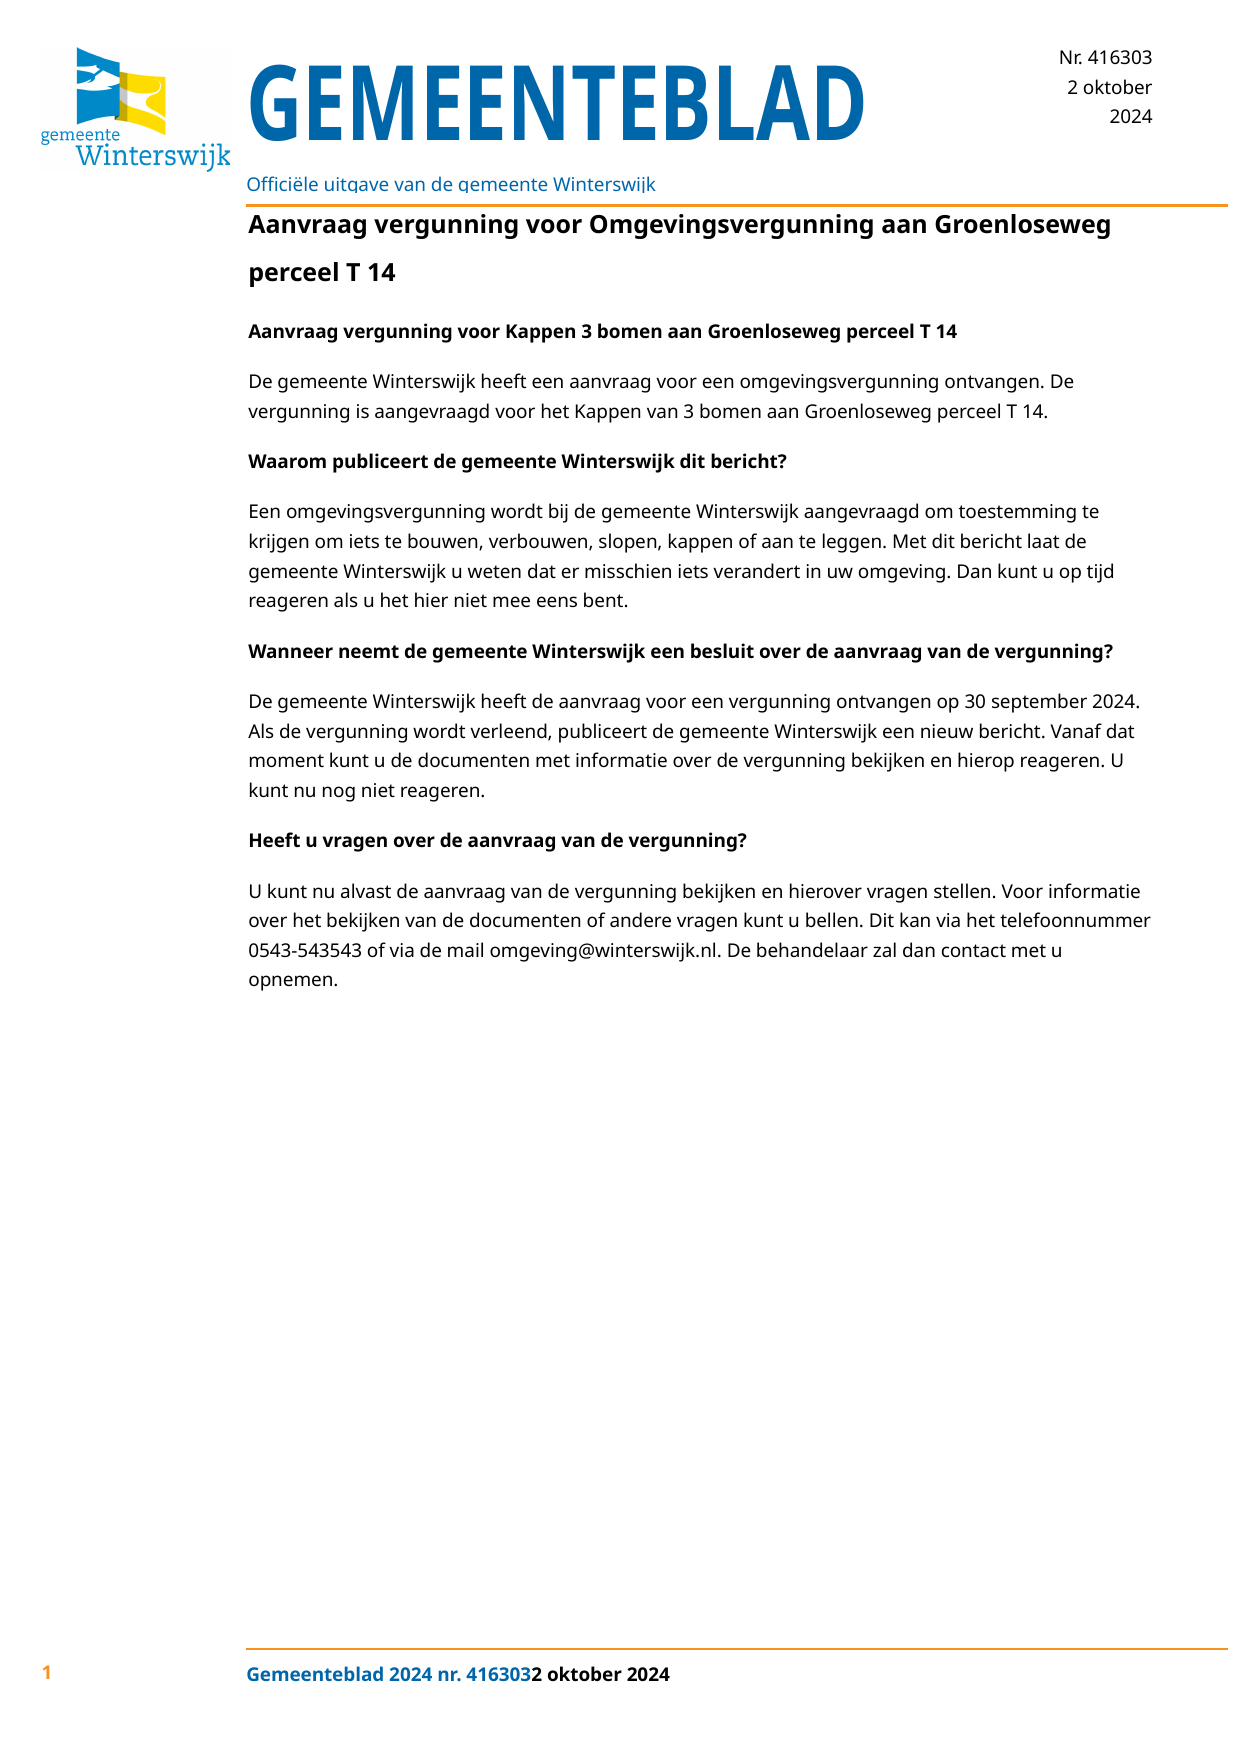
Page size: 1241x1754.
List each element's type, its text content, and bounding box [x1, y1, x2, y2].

text Wanneer neemt de gemeente Winterswijk een besluit over de aanvraag van de vergunning? [248, 638, 1152, 664]
text Een omgevingsvergunning wordt bij de gemeente Winterswijk aangevraagd om toestemming te krijgen om iets te bouwen, verbouwen, slopen, kappen of aan te leggen. Met dit bericht laat de gemeente Winterswijk u weten dat er misschien iets verandert in uw omgeving. Dan kunt u op tijd reageren als u het hier niet mee eens bent. [248, 499, 1152, 613]
text Aanvraag vergunning voor Omgevingsvergunning aan Groenloseweg perceel T 14 [248, 207, 1152, 288]
text De gemeente Winterswijk heeft de aanvraag voor een vergunning ontvangen op 30 september 2024. Als de vergunning wordt verleend, publiceert de gemeente Winterswijk een nieuw bericht. Vanaf dat moment kunt u de documenten met informatie over de vergunning bekijken en hierop reageren. U kunt nu nog niet reageren. [248, 688, 1152, 803]
text De gemeente Winterswijk heeft een aanvraag voor een omgevingsvergunning ontvangen. De vergunning is aangevraagd voor het Kappen van 3 bomen aan Groenloseweg perceel T 14. [248, 368, 1152, 424]
text Waarom publiceert de gemeente Winterswijk dit bericht? [248, 448, 1152, 474]
text Aanvraag vergunning voor Kappen 3 bomen aan Groenloseweg perceel T 14 [248, 318, 1152, 344]
picture [41, 47, 231, 172]
text U kunt nu alvast de aanvraag van de vergunning bekijken en hierover vragen stellen. Voor informatie over het bekijken van de documenten of andere vragen kunt u bellen. Dit kan via het telefoonnummer 0543-543543 of via de mail omgeving@winterswijk.nl. De behandelaar zal dan contact met u opnemen. [248, 878, 1152, 992]
picture [225, 153, 231, 162]
text Heeft u vragen over de aanvraag van de vergunning? [248, 827, 1152, 853]
